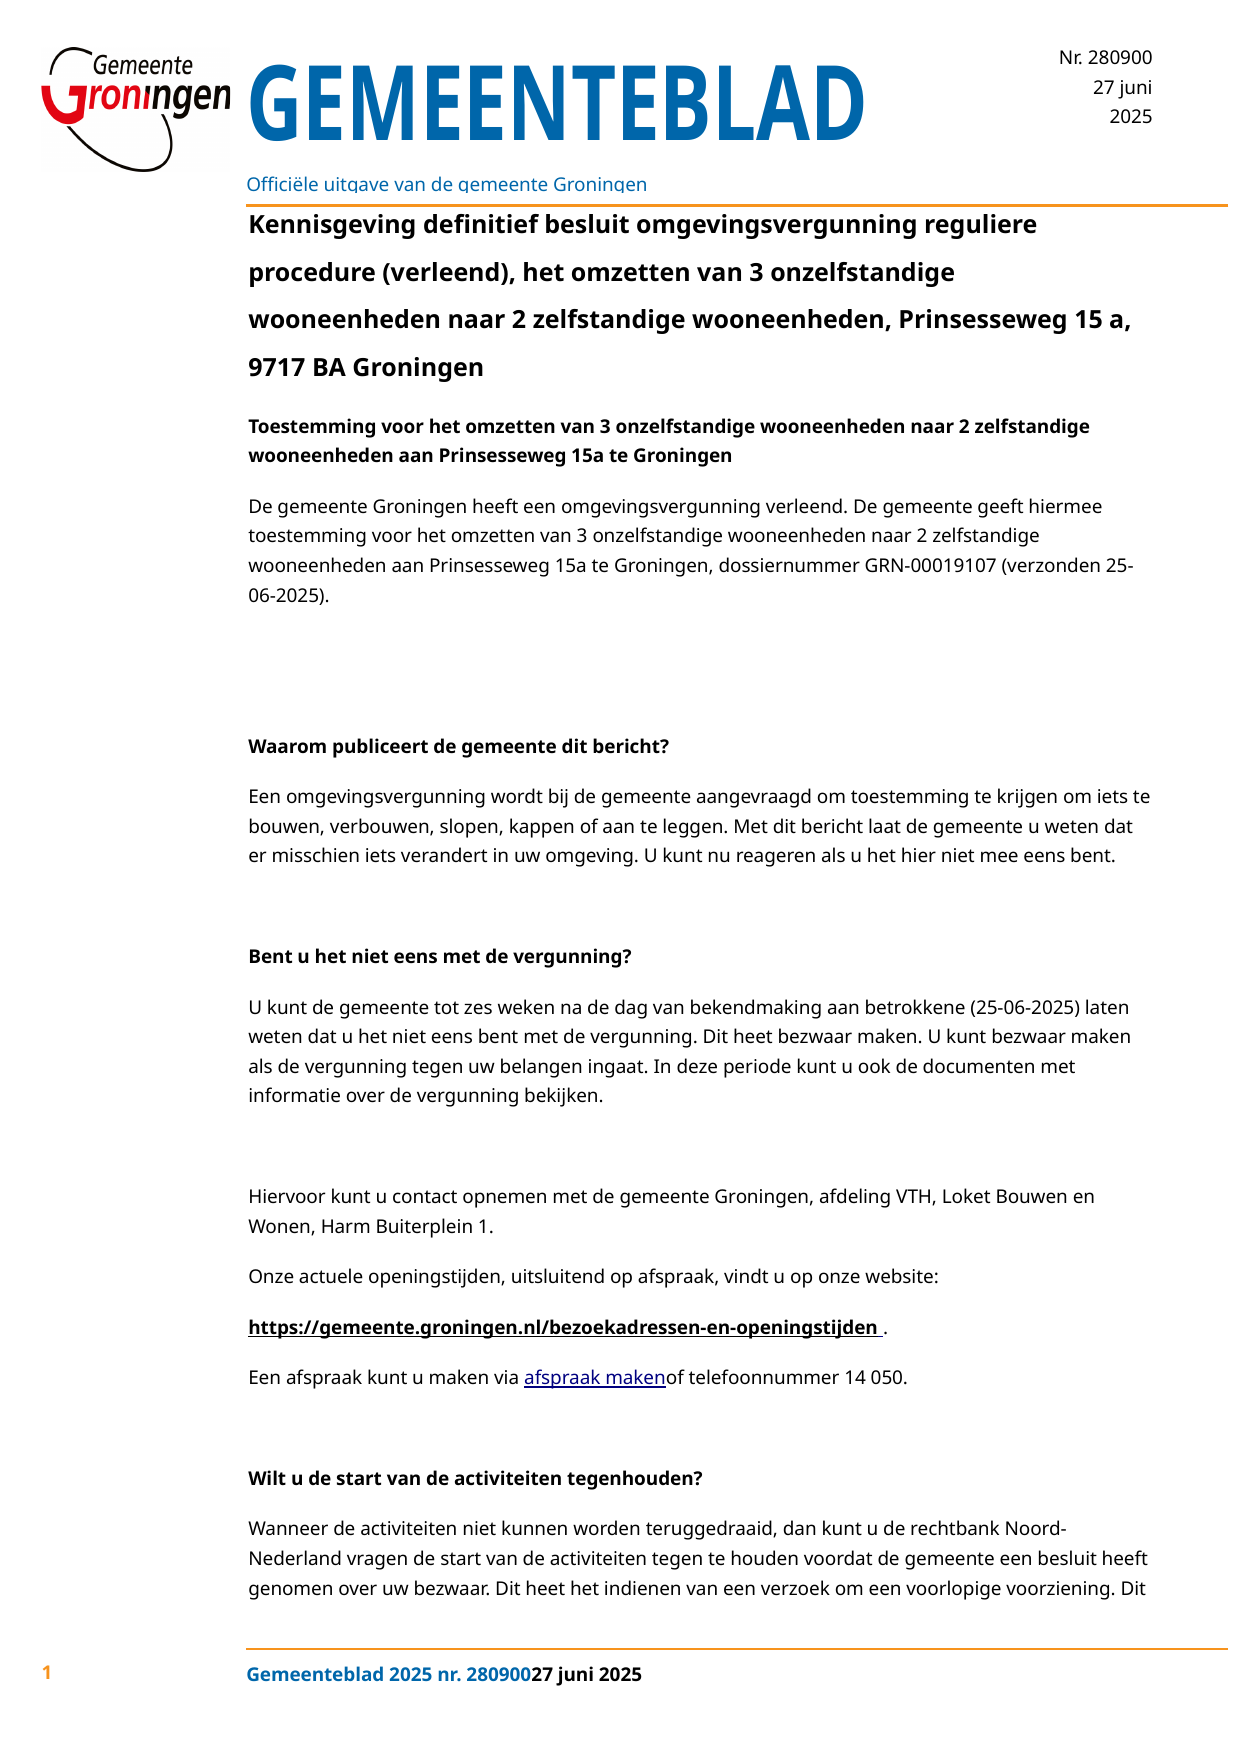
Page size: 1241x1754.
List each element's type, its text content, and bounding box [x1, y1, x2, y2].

text https://gemeente.groningen.nl/bezoekadressen-en-openingstijden . [248, 1314, 1152, 1340]
text Onze actuele openingstijden, uitsluitend op afspraak, vindt u op onze website: [248, 1263, 1152, 1289]
text De gemeente Groningen heeft een omgevingsvergunning verleend. De gemeente geeft hiermee toestemming voor het omzetten van 3 onzelfstandige wooneenheden naar 2 zelfstandige wooneenheden aan Prinsesseweg 15a te Groningen, dossiernummer GRN-00019107 (verzonden 25-06-2025). [248, 493, 1152, 608]
text Een omgevingsvergunning wordt bij de gemeente aangevraagd om toestemming te krijgen om iets te bouwen, verbouwen, slopen, kappen of aan te leggen. Met dit bericht laat de gemeente u weten dat er misschien iets verandert in uw omgeving. U kunt nu reageren als u het hier niet mee eens bent. [248, 783, 1152, 868]
text Wanneer de activiteiten niet kunnen worden teruggedraaid, dan kunt u de rechtbank Noord-Nederland vragen de start van de activiteiten tegen te houden voordat de gemeente een besluit heeft genomen over uw bezwaar. Dit heet het indienen van een verzoek om een voorlopige voorziening. Dit [248, 1516, 1152, 1601]
text Wilt u de start van de activiteiten tegenhouden? [248, 1465, 1152, 1491]
picture [41, 47, 231, 172]
text Hiervoor kunt u contact opnemen met de gemeente Groningen, afdeling VTH, Loket Bouwen en Wonen, Harm Buiterplein 1. [248, 1183, 1152, 1239]
text Waarom publiceert de gemeente dit bericht? [248, 733, 1152, 759]
text Een afspraak kunt u maken via afspraak makenof telefoonnummer 14 050. [248, 1364, 1152, 1390]
text Bent u het niet eens met de vergunning? [248, 943, 1152, 969]
text Kennisgeving definitief besluit omgevingsvergunning reguliere procedure (verleend), het omzetten van 3 onzelfstandige wooneenheden naar 2 zelfstandige wooneenheden, Prinsesseweg 15 a, 9717 BA Groningen [248, 207, 1152, 384]
text Toestemming voor het omzetten van 3 onzelfstandige wooneenheden naar 2 zelfstandige wooneenheden aan Prinsesseweg 15a te Groningen [248, 413, 1152, 468]
text U kunt de gemeente tot zes weken na de dag van bekendmaking aan betrokkene (25-06-2025) laten weten dat u het niet eens bent met de vergunning. Dit heet bezwaar maken. U kunt bezwaar maken als de vergunning tegen uw belangen ingaat. In deze periode kunt u ook de documenten met informatie over de vergunning bekijken. [248, 994, 1152, 1108]
